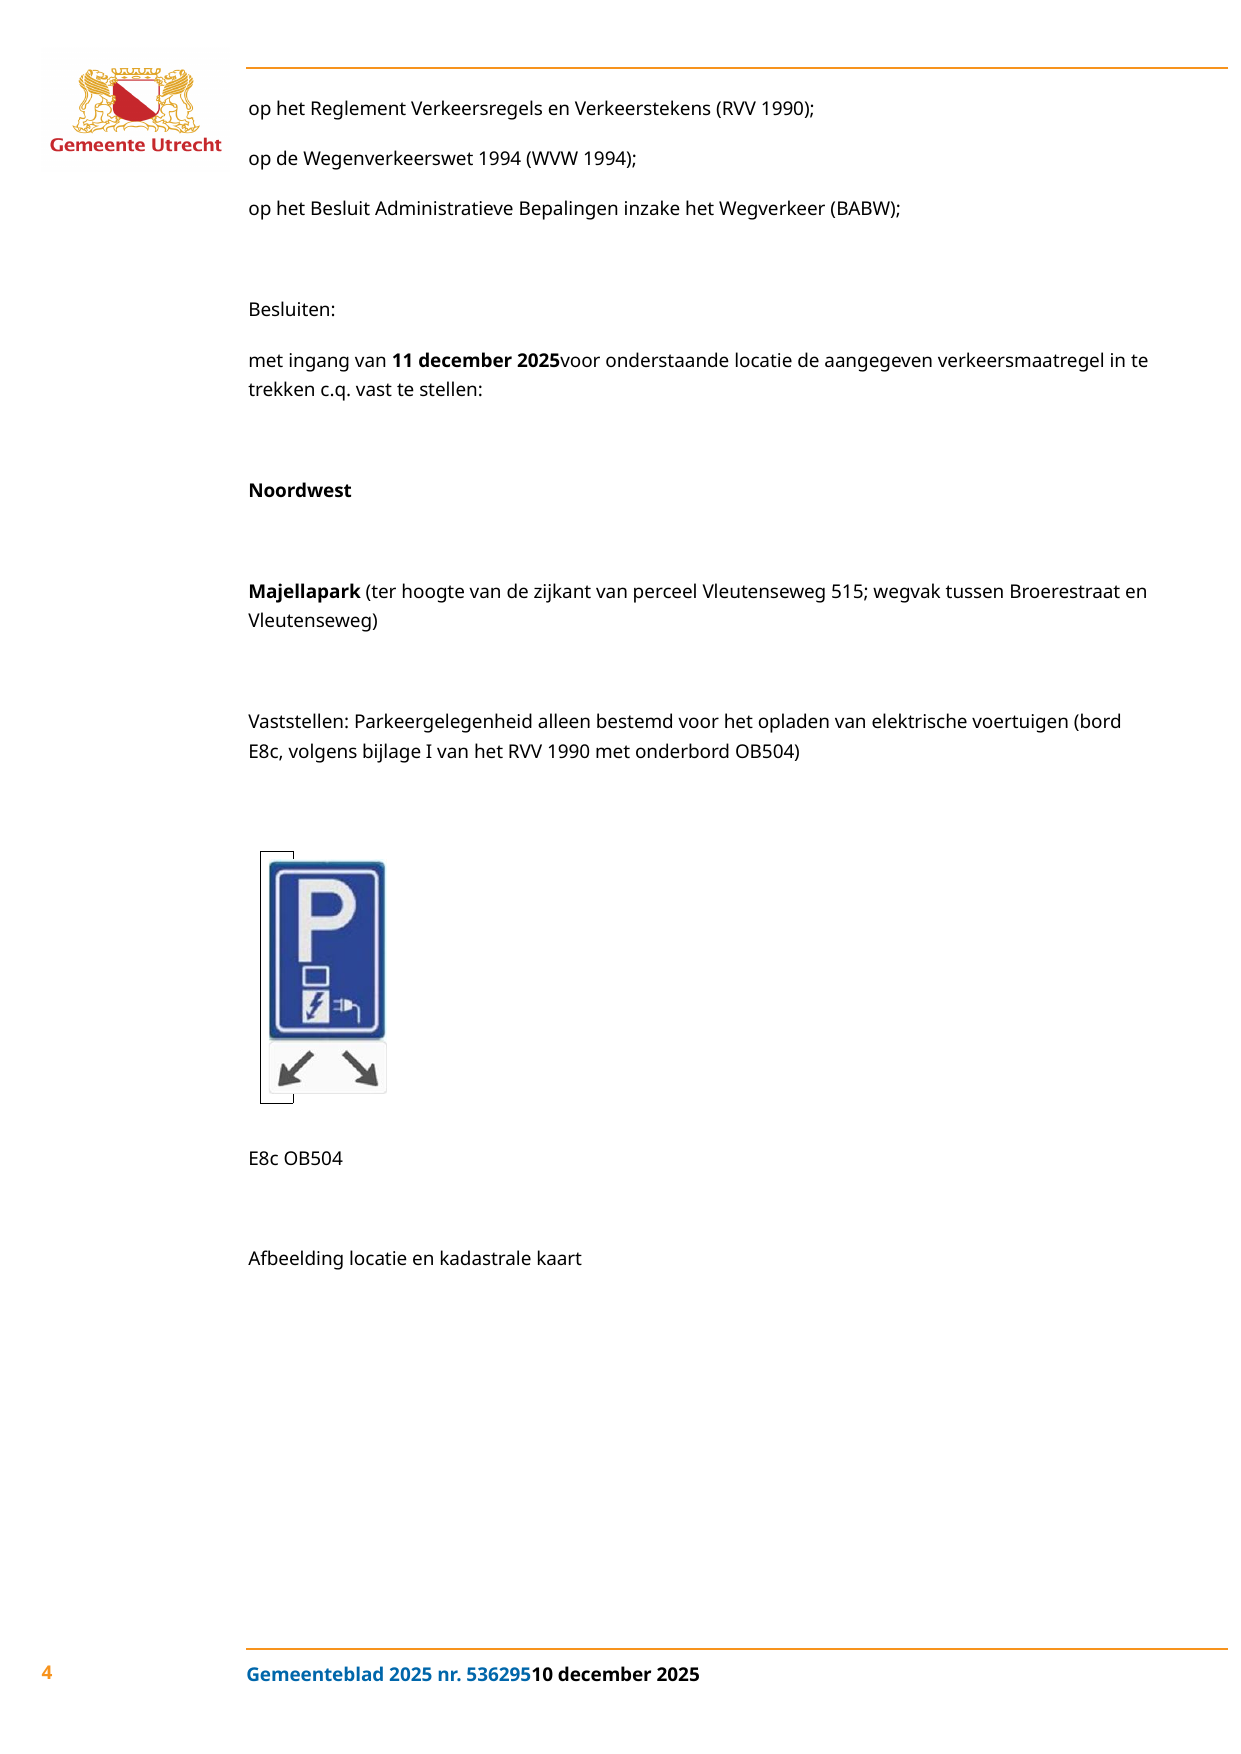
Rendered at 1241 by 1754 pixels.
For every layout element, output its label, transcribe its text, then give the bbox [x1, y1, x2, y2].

text Afbeelding locatie en kadastrale kaart [248, 1246, 1152, 1271]
text Vaststellen: Parkeergelegenheid alleen bestemd voor het opladen van elektrische voertuigen (bord E8c, volgens bijlage I van het RVV 1990 met onderbord OB504) [248, 708, 1152, 764]
picture [41, 47, 231, 172]
text E8c OB504 [248, 1145, 1152, 1171]
picture [268, 859, 387, 1094]
text op het Besluit Administratieve Bepalingen inzake het Wegverkeer (BABW); [248, 196, 1152, 221]
text Besluiten: [248, 296, 1152, 322]
text Noordwest [248, 477, 1152, 503]
text met ingang van 11 december 2025voor onderstaande locatie de aangegeven verkeersmaatregel in te trekken c.q. vast te stellen: [248, 347, 1152, 402]
text Majellapark (ter hoogte van de zijkant van perceel Vleutenseweg 515; wegvak tussen Broerestraat en Vleutenseweg) [248, 578, 1152, 633]
text op de Wegenverkeerswet 1994 (WVW 1994); [248, 145, 1152, 171]
text op het Reglement Verkeersregels en Verkeerstekens (RVV 1990); [248, 95, 1152, 121]
